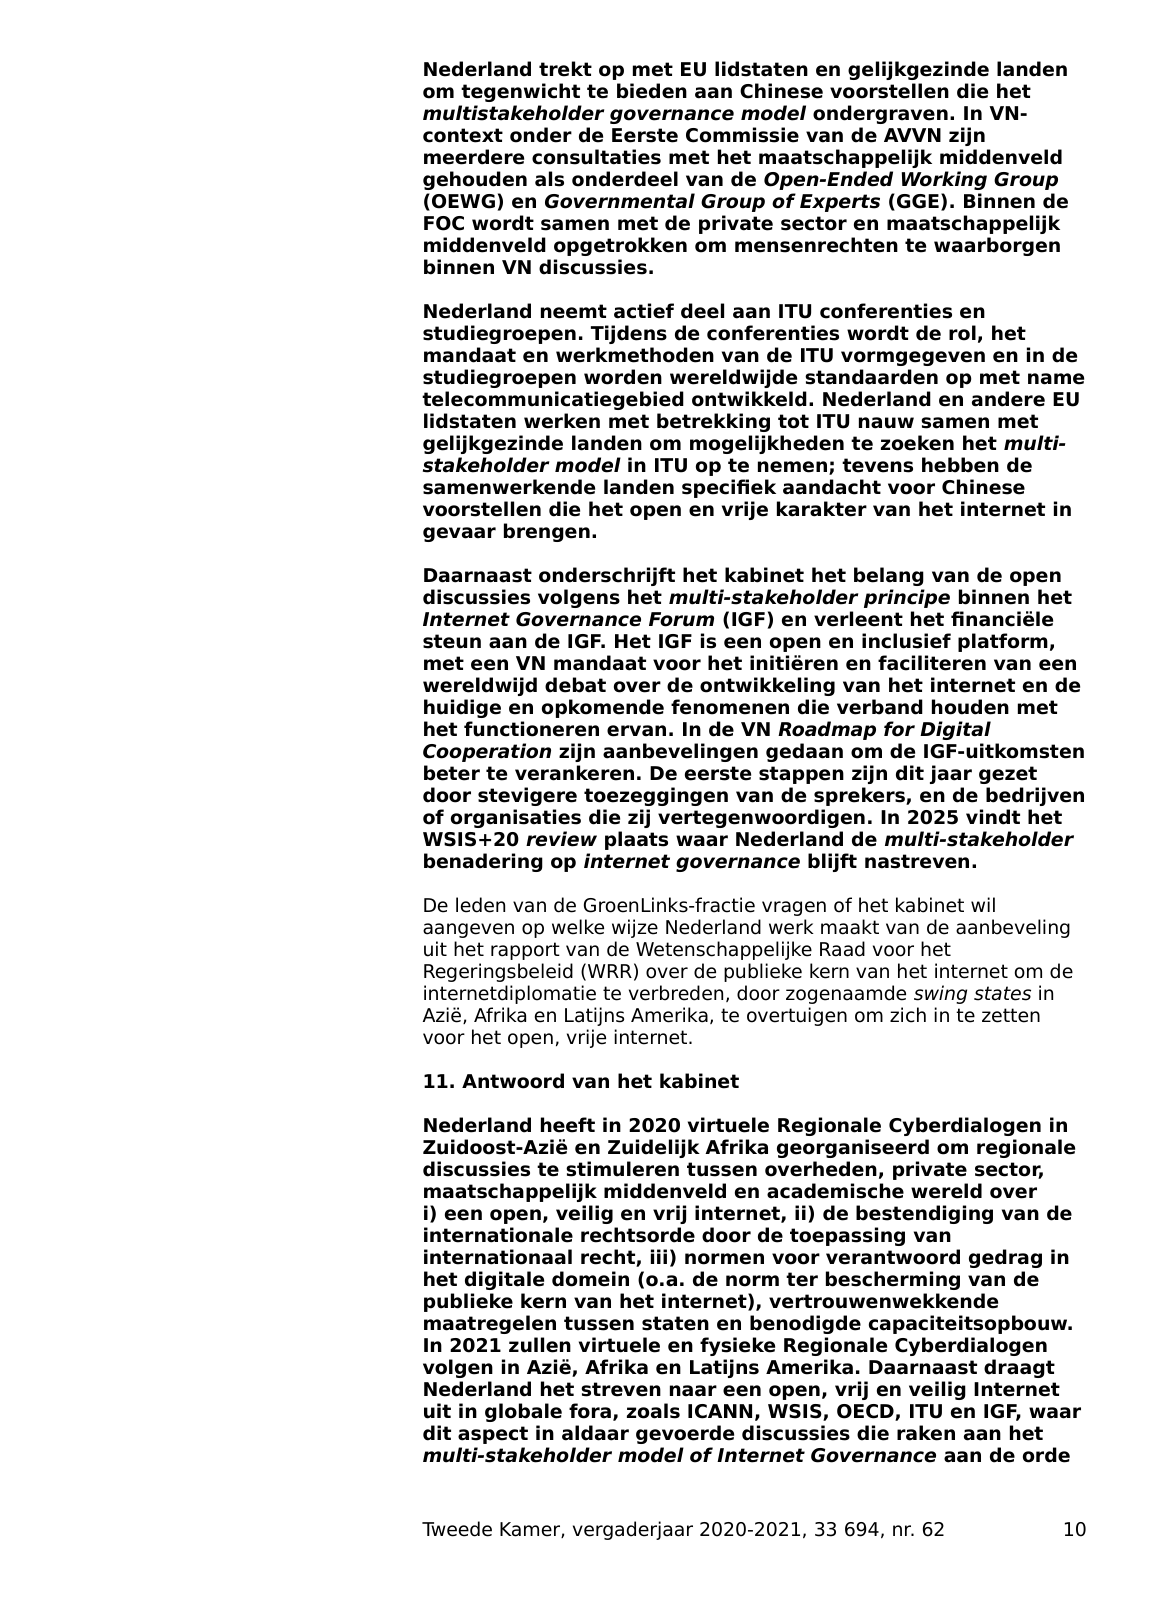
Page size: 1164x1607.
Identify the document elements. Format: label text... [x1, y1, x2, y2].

text Nederland trekt op met EU lidstaten en gelijkgezinde landen om tegenwicht te bieden aan Chinese voorstellen die het multistakeholder governance model ondergraven. In VN-context onder de Eerste Commissie van de AVVN zijn meerdere consultaties met het maatschappelijk middenveld gehouden als onderdeel van de Open-Ended Working Group (OEWG) en Governmental Group of Experts (GGE). Binnen de FOC wordt samen met de private sector en maatschappelijk middenveld opgetrokken om mensenrechten te waarborgen binnen VN discussies. [422, 59, 1087, 279]
subtitle 11. Antwoord van het kabinet [422, 1071, 1087, 1093]
text Nederland neemt actief deel aan ITU conferenties en studiegroepen. Tijdens de conferenties wordt de rol, het mandaat en werkmethoden van de ITU vormgegeven en in de studiegroepen worden wereldwijde standaarden op met name telecommunicatiegebied ontwikkeld. Nederland en andere EU lidstaten werken met betrekking tot ITU nauw samen met gelijkgezinde landen om mogelijkheden te zoeken het multi-stakeholder model in ITU op te nemen; tevens hebben de samenwerkende landen specifiek aandacht voor Chinese voorstellen die het open en vrije karakter van het internet in gevaar brengen. [422, 301, 1087, 543]
text Nederland heeft in 2020 virtuele Regionale Cyberdialogen in Zuidoost-Azië en Zuidelijk Afrika georganiseerd om regionale discussies te stimuleren tussen overheden, private sector, maatschappelijk middenveld en academische wereld over i) een open, veilig en vrij internet, ii) de bestendiging van de internationale rechtsorde door de toepassing van internationaal recht, iii) normen voor verantwoord gedrag in het digitale domein (o.a. de norm ter bescherming van de publieke kern van het internet), vertrouwenwekkende maatregelen tussen staten en benodigde capaciteitsopbouw. In 2021 zullen virtuele en fysieke Regionale Cyberdialogen volgen in Azië, Afrika en Latijns Amerika. Daarnaast draagt Nederland het streven naar een open, vrij en veilig Internet uit in globale fora, zoals ICANN, WSIS, OECD, ITU en IGF, waar dit aspect in aldaar gevoerde discussies die raken aan het multi-stakeholder model of Internet Governance aan de orde [422, 1115, 1087, 1467]
text Daarnaast onderschrijft het kabinet het belang van de open discussies volgens het multi-stakeholder principe binnen het Internet Governance Forum (IGF) en verleent het financiële steun aan de IGF. Het IGF is een open en inclusief platform, met een VN mandaat voor het initiëren en faciliteren van een wereldwijd debat over de ontwikkeling van het internet en de huidige en opkomende fenomenen die verband houden met het functioneren ervan. In de VN Roadmap for Digital Cooperation zijn aanbevelingen gedaan om de IGF-uitkomsten beter te verankeren. De eerste stappen zijn dit jaar gezet door stevigere toezeggingen van de sprekers, en de bedrijven of organisaties die zij vertegenwoordigen. In 2025 vindt het WSIS+20 review plaats waar Nederland de multi-stakeholder benadering op internet governance blijft nastreven. [422, 565, 1087, 873]
text De leden van de GroenLinks-fractie vragen of het kabinet wil aangeven op welke wijze Nederland werk maakt van de aanbeveling uit het rapport van de Wetenschappelijke Raad voor het Regeringsbeleid (WRR) over de publieke kern van het internet om de internetdiplomatie te verbreden, door zogenaamde swing states in Azië, Afrika en Latijns Amerika, te overtuigen om zich in te zetten voor het open, vrije internet. [422, 895, 1087, 1049]
